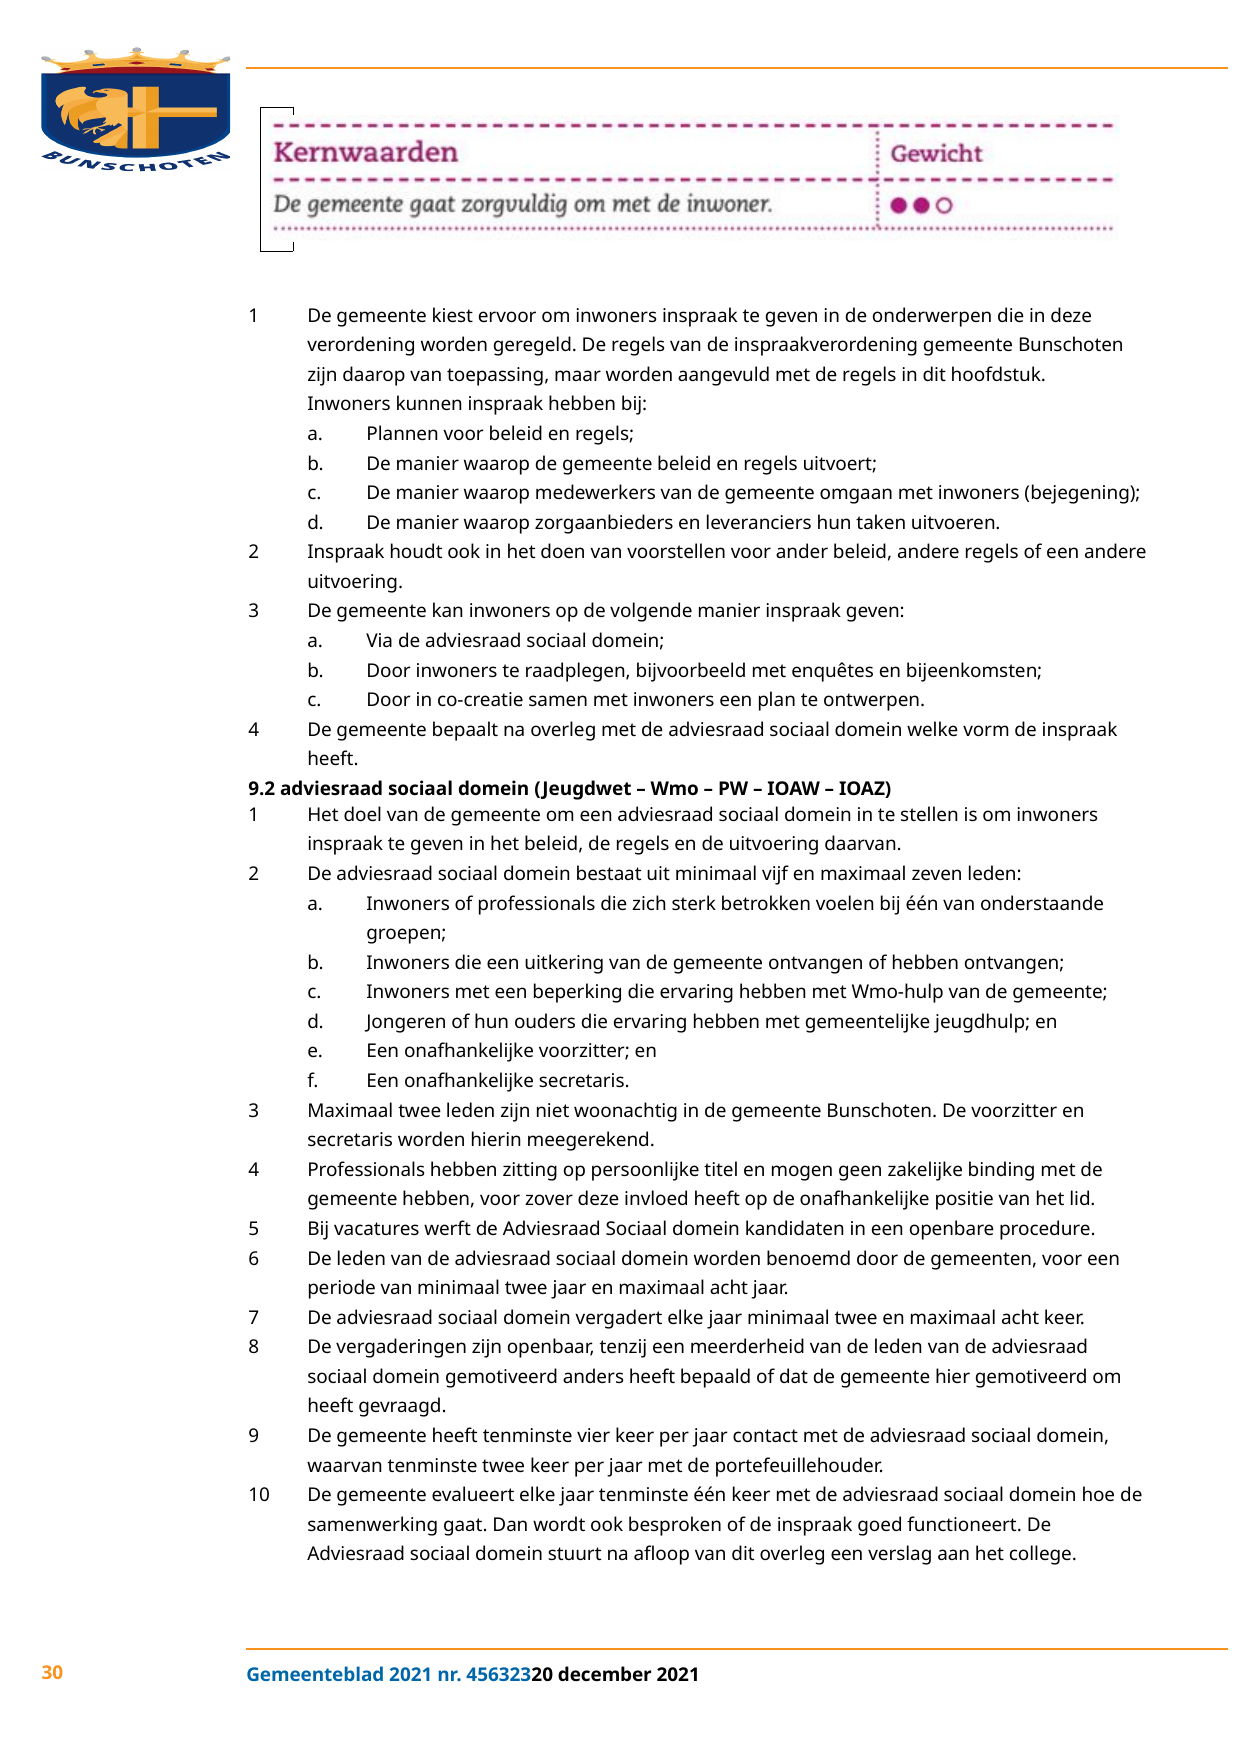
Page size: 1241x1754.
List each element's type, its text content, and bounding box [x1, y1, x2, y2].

list De gemeente kiest ervoor om inwoners inspraak te geven in de onderwerpen die in deze verordening worden geregeld. De regels van de inspraakverordening gemeente Bunschoten zijn daarop van toepassing, maar worden aangevuld met de regels in dit hoofdstuk. [248, 302, 1152, 387]
list De gemeente heeft tenminste vier keer per jaar contact met de adviesraad sociaal domein, waarvan tenminste twee keer per jaar met de portefeuillehouder. [248, 1422, 1152, 1477]
list Bij vacatures werft de Adviesraad Sociaal domein kandidaten in een openbare procedure. [248, 1215, 1152, 1241]
list De gemeente bepaalt na overleg met de adviesraad sociaal domein welke vorm de inspraak heeft. [248, 716, 1152, 771]
list Een onafhankelijke secretaris. [307, 1067, 1152, 1093]
list Inwoners of professionals die zich sterk betrokken voelen bij één van onderstaande groepen; [307, 890, 1152, 945]
list De manier waarop zorgaanbieders en leveranciers hun taken uitvoeren. [307, 509, 1152, 535]
picture [41, 47, 231, 172]
list Inwoners met een beperking die ervaring hebben met Wmo-hulp van de gemeente; [307, 978, 1152, 1004]
list Jongeren of hun ouders die ervaring hebben met gemeentelijke jeugdhulp; en [307, 1008, 1152, 1034]
list De gemeente evalueert elke jaar tenminste één keer met de adviesraad sociaal domein hoe de samenwerking gaat. Dan wordt ook besproken of de inspraak goed functioneert. De Adviesraad sociaal domein stuurt na afloop van dit overleg een verslag aan het college. [248, 1481, 1152, 1566]
list Door in co-creatie samen met inwoners een plan te ontwerpen. [307, 686, 1152, 712]
picture [268, 115, 1130, 242]
list Professionals hebben zitting op persoonlijke titel en mogen geen zakelijke binding met de gemeente hebben, voor zover deze invloed heeft op de onafhankelijke positie van het lid. [248, 1156, 1152, 1211]
list Maximaal twee leden zijn niet woonachtig in de gemeente Bunschoten. De voorzitter en secretaris worden hierin meegerekend. [248, 1097, 1152, 1152]
list De manier waarop de gemeente beleid en regels uitvoert; [307, 450, 1152, 476]
list Het doel van de gemeente om een adviesraad sociaal domein in te stellen is om inwoners inspraak te geven in het beleid, de regels en de uitvoering daarvan. [248, 801, 1152, 856]
list Door inwoners te raadplegen, bijvoorbeeld met enquêtes en bijeenkomsten; [307, 657, 1152, 683]
list De adviesraad sociaal domein bestaat uit minimaal vijf en maximaal zeven leden: [248, 860, 1152, 886]
list Inspraak houdt ook in het doen van voorstellen voor ander beleid, andere regels of een andere uitvoering. [248, 538, 1152, 594]
list De adviesraad sociaal domein vergadert elke jaar minimaal twee en maximaal acht keer. [248, 1304, 1152, 1329]
list Via de adviesraad sociaal domein; [307, 627, 1152, 653]
list De manier waarop medewerkers van de gemeente omgaan met inwoners (bejegening); [307, 479, 1152, 505]
text 9.2 adviesraad sociaal domein (Jeugdwet – Wmo – PW – IOAW – IOAZ) [248, 775, 1152, 801]
list Een onafhankelijke voorzitter; en [307, 1038, 1152, 1063]
list Inwoners die een uitkering van de gemeente ontvangen of hebben ontvangen; [307, 949, 1152, 974]
list De vergaderingen zijn openbaar, tenzij een meerderheid van de leden van de adviesraad sociaal domein gemotiveerd anders heeft bepaald of dat de gemeente hier gemotiveerd om heeft gevraagd. [248, 1333, 1152, 1418]
list Inwoners kunnen inspraak hebben bij: [248, 391, 1152, 416]
list De gemeente kan inwoners op de volgende manier inspraak geven: [248, 598, 1152, 623]
list De leden van de adviesraad sociaal domein worden benoemd door de gemeenten, voor een periode van minimaal twee jaar en maximaal acht jaar. [248, 1245, 1152, 1300]
list Plannen voor beleid en regels; [307, 420, 1152, 446]
